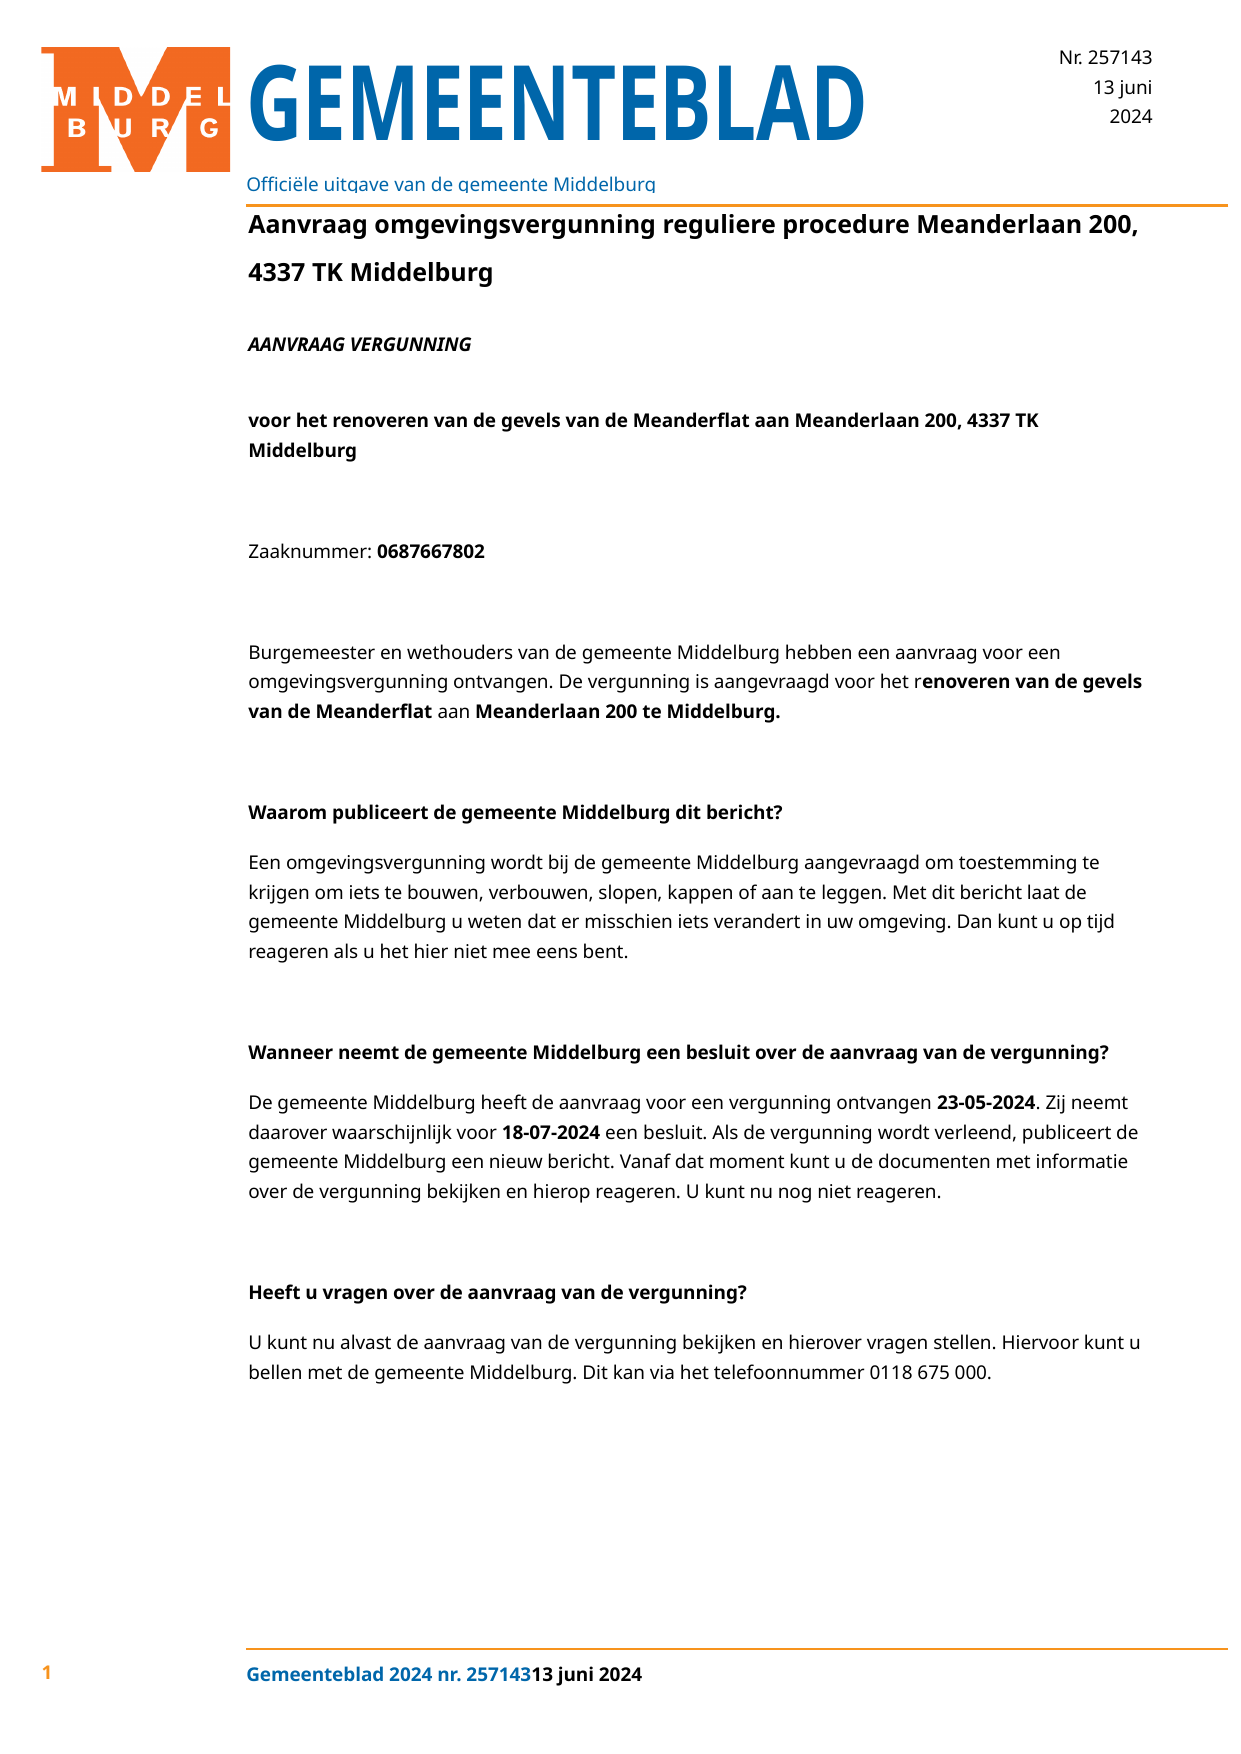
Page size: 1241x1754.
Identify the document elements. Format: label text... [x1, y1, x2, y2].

text Heeft u vragen over de aanvraag van de vergunning? [248, 1279, 1152, 1304]
text Burgemeester en wethouders van de gemeente Middelburg hebben een aanvraag voor een omgevingsvergunning ontvangen. De vergunning is aangevraagd voor het renoveren van de gevels van de Meanderflat aan Meanderlaan 200 te Middelburg. [248, 639, 1152, 724]
text Waarom publiceert de gemeente Middelburg dit bericht? [248, 799, 1152, 824]
text Aanvraag omgevingsvergunning reguliere procedure Meanderlaan 200, 4337 TK Middelburg [248, 207, 1152, 288]
text Een omgevingsvergunning wordt bij de gemeente Middelburg aangevraagd om toestemming te krijgen om iets te bouwen, verbouwen, slopen, kappen of aan te leggen. Met dit bericht laat de gemeente Middelburg u weten dat er misschien iets verandert in uw omgeving. Dan kunt u op tijd reageren als u het hier niet mee eens bent. [248, 849, 1152, 964]
text Zaaknummer: 0687667802 [248, 538, 1152, 564]
text Wanneer neemt de gemeente Middelburg een besluit over de aanvraag van de vergunning? [248, 1039, 1152, 1064]
text De gemeente Middelburg heeft de aanvraag voor een vergunning ontvangen 23-05-2024. Zij neemt daarover waarschijnlijk voor 18-07-2024 een besluit. Als de vergunning wordt verleend, publiceert de gemeente Middelburg een nieuw bericht. Vanaf dat moment kunt u de documenten met informatie over de vergunning bekijken en hierop reageren. U kunt nu nog niet reageren. [248, 1089, 1152, 1204]
text U kunt nu alvast de aanvraag van de vergunning bekijken en hierover vragen stellen. Hiervoor kunt u bellen met de gemeente Middelburg. Dit kan via het telefoonnummer 0118 675 000. [248, 1329, 1152, 1384]
text AANVRAAG VERGUNNING [248, 331, 1152, 357]
text voor het renoveren van de gevels van de Meanderflat aan Meanderlaan 200, 4337 TK Middelburg [248, 408, 1152, 463]
picture [41, 47, 231, 172]
